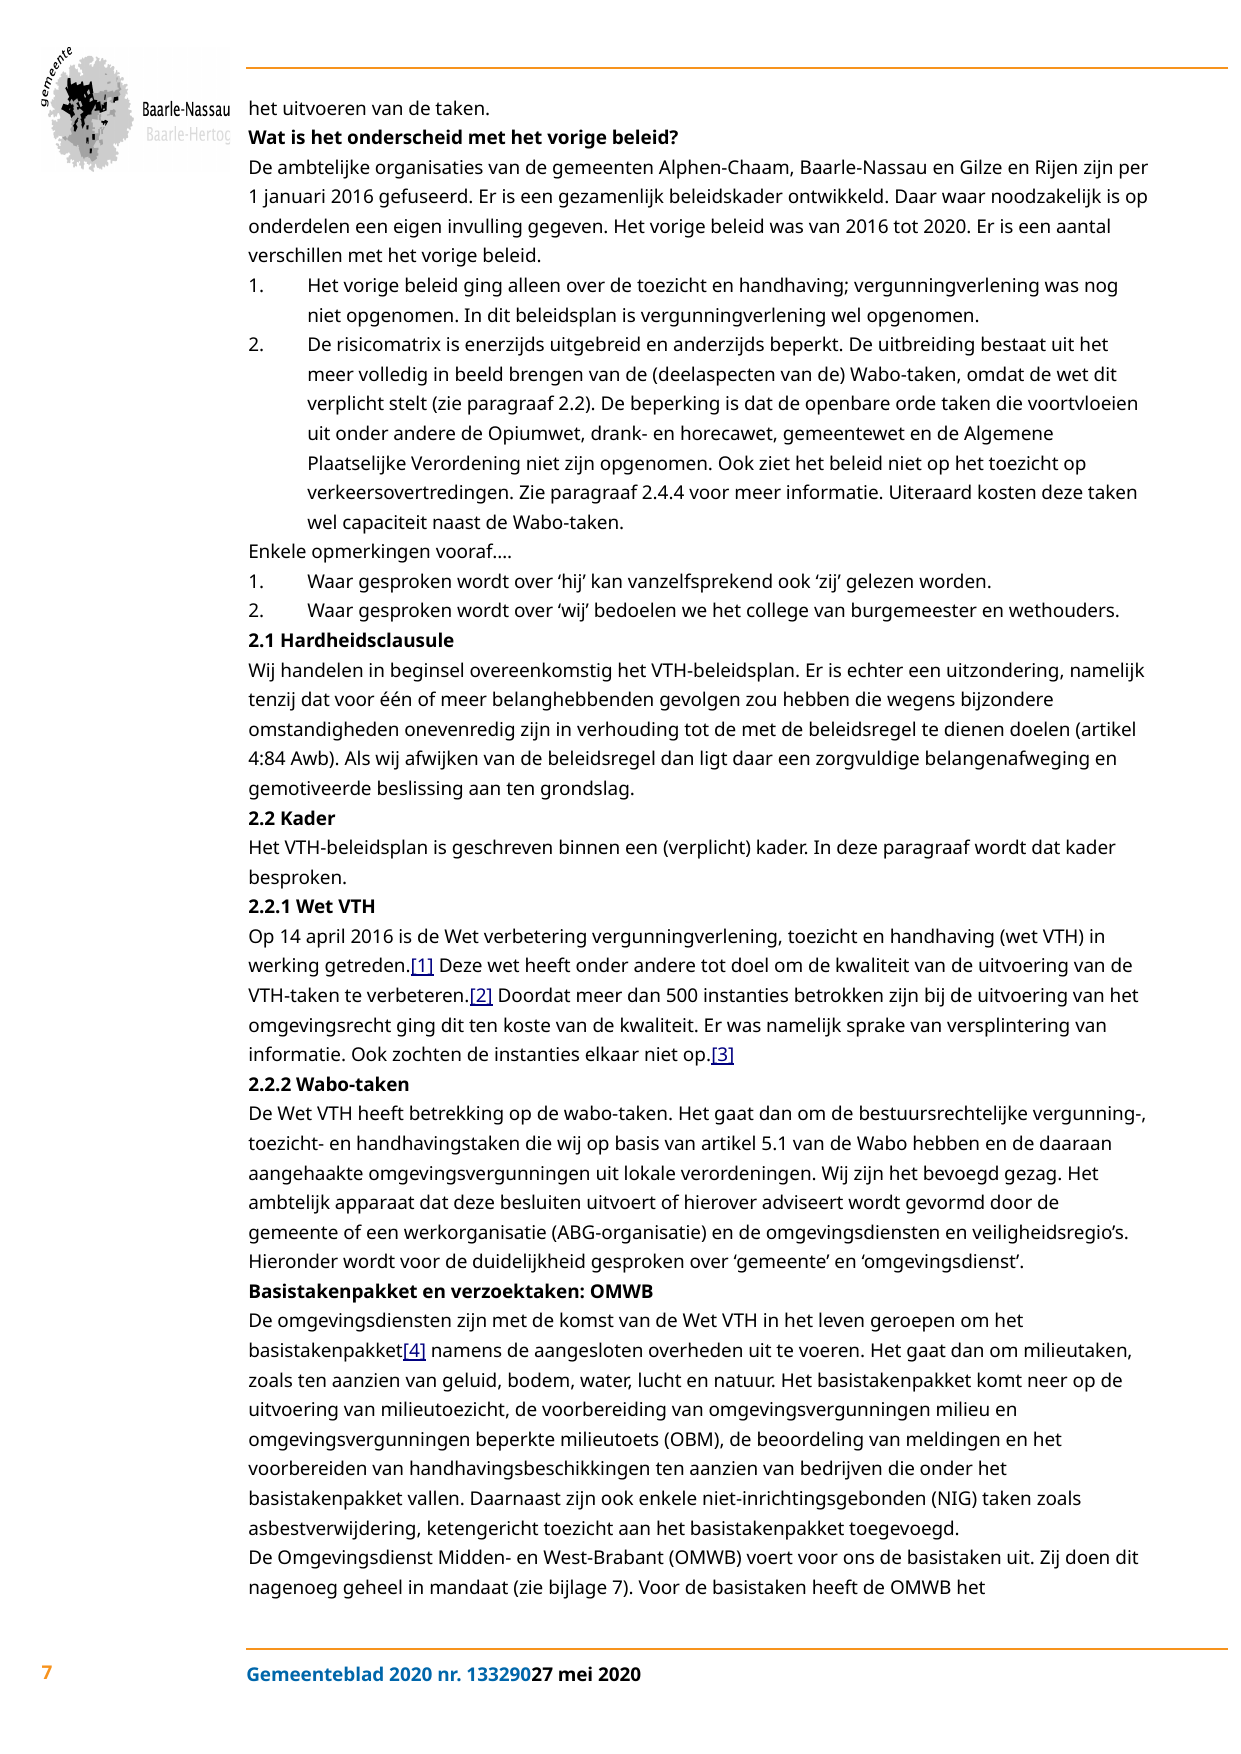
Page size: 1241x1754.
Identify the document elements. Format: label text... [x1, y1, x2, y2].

text Enkele opmerkingen vooraf…. [248, 538, 1152, 564]
text 2.2 Kader [248, 805, 1152, 831]
text het uitvoeren van de taken. [248, 95, 1152, 121]
list Waar gesproken wordt over ‘wij’ bedoelen we het college van burgemeester en wethouders. [248, 598, 1152, 623]
list Het vorige beleid ging alleen over de toezicht en handhaving; vergunningverlening was nog niet opgenomen. In dit beleidsplan is vergunningverlening wel opgenomen. [248, 272, 1152, 328]
picture [41, 47, 231, 172]
text De Wet VTH heeft betrekking op de wabo-taken. Het gaat dan om de bestuursrechtelijke vergunning-, toezicht- en handhavingstaken die wij op basis van artikel 5.1 van de Wabo hebben en de daaraan aangehaakte omgevingsvergunningen uit lokale verordeningen. Wij zijn het bevoegd gezag. Het ambtelijk apparaat dat deze besluiten uitvoert of hierover adviseert wordt gevormd door de gemeente of een werkorganisatie (ABG-organisatie) en de omgevingsdiensten en veiligheidsregio’s. Hieronder wordt voor de duidelijkheid gesproken over ‘gemeente’ en ‘omgevingsdienst’. [248, 1101, 1152, 1274]
text De Omgevingsdienst Midden- en West-Brabant (OMWB) voert voor ons de basistaken uit. Zij doen dit nagenoeg geheel in mandaat (zie bijlage 7). Voor de basistaken heeft de OMWB het [248, 1544, 1152, 1600]
text De ambtelijke organisaties van de gemeenten Alphen-Chaam, Baarle-Nassau en Gilze en Rijen zijn per 1 januari 2016 gefuseerd. Er is een gezamenlijk beleidskader ontwikkeld. Daar waar noodzakelijk is op onderdelen een eigen invulling gegeven. Het vorige beleid was van 2016 tot 2020. Er is een aantal verschillen met het vorige beleid. [248, 154, 1152, 268]
text 2.1 Hardheidsclausule [248, 627, 1152, 653]
text 2.2.1 Wet VTH [248, 893, 1152, 919]
text De omgevingsdiensten zijn met de komst van de Wet VTH in het leven geroepen om het basistakenpakket[4] namens de aangesloten overheden uit te voeren. Het gaat dan om milieutaken, zoals ten aanzien van geluid, bodem, water, lucht en natuur. Het basistakenpakket komt neer op de uitvoering van milieutoezicht, de voorbereiding van omgevingsvergunningen milieu en omgevingsvergunningen beperkte milieutoets (OBM), de beoordeling van meldingen en het voorbereiden van handhavingsbeschikkingen ten aanzien van bedrijven die onder het basistakenpakket vallen. Daarnaast zijn ook enkele niet-inrichtingsgebonden (NIG) taken zoals asbestverwijdering, ketengericht toezicht aan het basistakenpakket toegevoegd. [248, 1308, 1152, 1541]
text 2.2.2 Wabo-taken [248, 1071, 1152, 1097]
list De risicomatrix is enerzijds uitgebreid en anderzijds beperkt. De uitbreiding bestaat uit het meer volledig in beeld brengen van de (deelaspecten van de) Wabo-taken, omdat de wet dit verplicht stelt (zie paragraaf 2.2). De beperking is dat de openbare orde taken die voortvloeien uit onder andere de Opiumwet, drank- en horecawet, gemeentewet en de Algemene Plaatselijke Verordening niet zijn opgenomen. Ook ziet het beleid niet op het toezicht op verkeersovertredingen. Zie paragraaf 2.4.4 voor meer informatie. Uiteraard kosten deze taken wel capaciteit naast de Wabo-taken. [248, 331, 1152, 535]
text Wij handelen in beginsel overeenkomstig het VTH-beleidsplan. Er is echter een uitzondering, namelijk tenzij dat voor één of meer belanghebbenden gevolgen zou hebben die wegens bijzondere omstandigheden onevenredig zijn in verhouding tot de met de beleidsregel te dienen doelen (artikel 4:84 Awb). Als wij afwijken van de beleidsregel dan ligt daar een zorgvuldige belangenafweging en gemotiveerde beslissing aan ten grondslag. [248, 657, 1152, 801]
list Waar gesproken wordt over ‘hij’ kan vanzelfsprekend ook ‘zij’ gelezen worden. [248, 568, 1152, 594]
text Op 14 april 2016 is de Wet verbetering vergunningverlening, toezicht en handhaving (wet VTH) in werking getreden.[1] Deze wet heeft onder andere tot doel om de kwaliteit van de uitvoering van de VTH-taken te verbeteren.[2] Doordat meer dan 500 instanties betrokken zijn bij de uitvoering van het omgevingsrecht ging dit ten koste van de kwaliteit. Er was namelijk sprake van versplintering van informatie. Ook zochten de instanties elkaar niet op.[3] [248, 923, 1152, 1067]
text Wat is het onderscheid met het vorige beleid? [248, 124, 1152, 150]
text Basistakenpakket en verzoektaken: OMWB [248, 1278, 1152, 1304]
text Het VTH-beleidsplan is geschreven binnen een (verplicht) kader. In deze paragraaf wordt dat kader besproken. [248, 834, 1152, 890]
